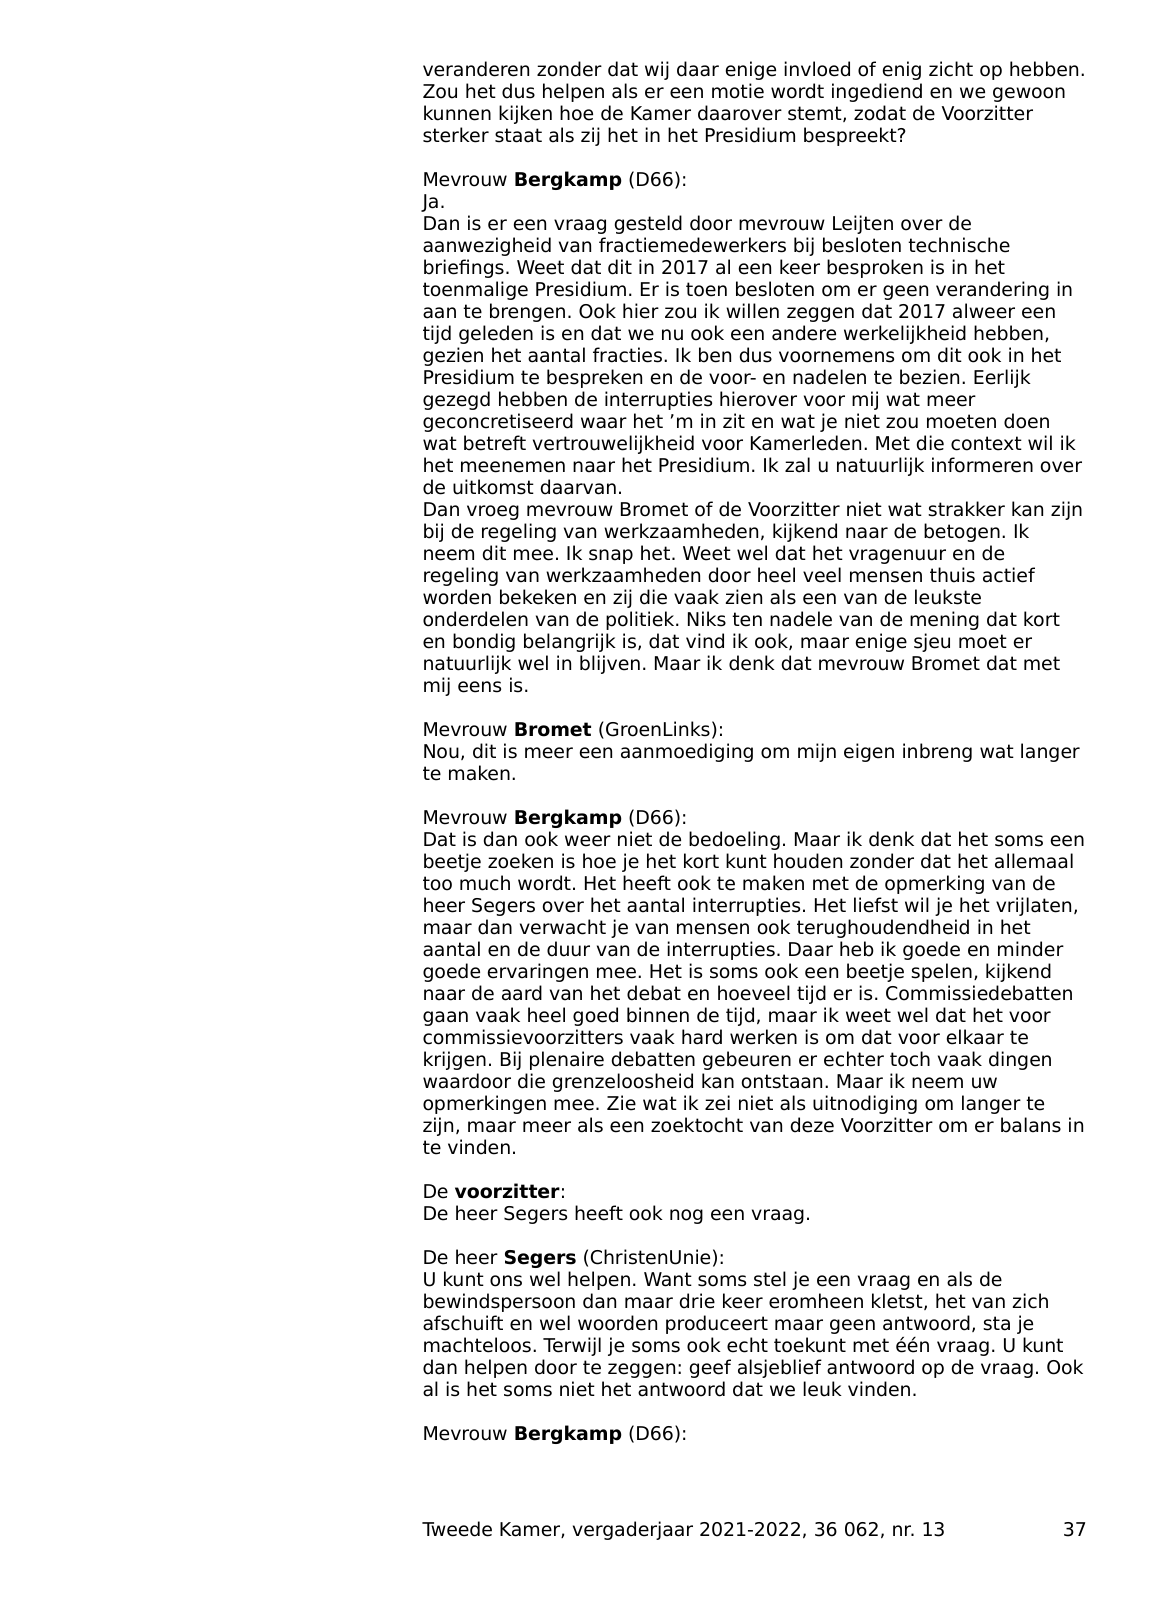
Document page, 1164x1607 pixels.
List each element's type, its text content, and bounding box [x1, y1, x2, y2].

text Mevrouw Bromet (GroenLinks): [422, 719, 1087, 741]
text Mevrouw Bergkamp (D66): [422, 807, 1087, 829]
text Ja. [422, 191, 1087, 213]
text Dan vroeg mevrouw Bromet of de Voorzitter niet wat strakker kan zijn bij de regeling van werkzaamheden, kijkend naar de betogen. Ik neem dit mee. Ik snap het. Weet wel dat het vragenuur en de regeling van werkzaamheden door heel veel mensen thuis actief worden bekeken en zij die vaak zien als een van de leukste onderdelen van de politiek. Niks ten nadele van de mening dat kort en bondig belangrijk is, dat vind ik ook, maar enige sjeu moet er natuurlijk wel in blijven. Maar ik denk dat mevrouw Bromet dat met mij eens is. [422, 499, 1087, 697]
text Nou, dit is meer een aanmoediging om mijn eigen inbreng wat langer te maken. [422, 741, 1087, 785]
text U kunt ons wel helpen. Want soms stel je een vraag en als de bewindspersoon dan maar drie keer eromheen kletst, het van zich afschuift en wel woorden produceert maar geen antwoord, sta je machteloos. Terwijl je soms ook echt toekunt met één vraag. U kunt dan helpen door te zeggen: geef alsjeblief antwoord op de vraag. Ook al is het soms niet het antwoord dat we leuk vinden. [422, 1269, 1087, 1401]
text Dat is dan ook weer niet de bedoeling. Maar ik denk dat het soms een beetje zoeken is hoe je het kort kunt houden zonder dat het allemaal too much wordt. Het heeft ook te maken met de opmerking van de heer Segers over het aantal interrupties. Het liefst wil je het vrijlaten, maar dan verwacht je van mensen ook terughoudendheid in het aantal en de duur van de interrupties. Daar heb ik goede en minder goede ervaringen mee. Het is soms ook een beetje spelen, kijkend naar de aard van het debat en hoeveel tijd er is. Commissiedebatten gaan vaak heel goed binnen de tijd, maar ik weet wel dat het voor commissievoorzitters vaak hard werken is om dat voor elkaar te krijgen. Bij plenaire debatten gebeuren er echter toch vaak dingen waardoor die grenzeloosheid kan ontstaan. Maar ik neem uw opmerkingen mee. Zie wat ik zei niet als uitnodiging om langer te zijn, maar meer als een zoektocht van deze Voorzitter om er balans in te vinden. [422, 829, 1087, 1159]
text veranderen zonder dat wij daar enige invloed of enig zicht op hebben. Zou het dus helpen als er een motie wordt ingediend en we gewoon kunnen kijken hoe de Kamer daarover stemt, zodat de Voorzitter sterker staat als zij het in het Presidium bespreekt? [422, 59, 1087, 147]
text Mevrouw Bergkamp (D66): [422, 169, 1087, 191]
text De heer Segers heeft ook nog een vraag. [422, 1203, 1087, 1225]
text De heer Segers (ChristenUnie): [422, 1247, 1087, 1269]
text Mevrouw Bergkamp (D66): [422, 1423, 1087, 1445]
text Dan is er een vraag gesteld door mevrouw Leijten over de aanwezigheid van fractiemedewerkers bij besloten technische briefings. Weet dat dit in 2017 al een keer besproken is in het toenmalige Presidium. Er is toen besloten om er geen verandering in aan te brengen. Ook hier zou ik willen zeggen dat 2017 alweer een tijd geleden is en dat we nu ook een andere werkelijkheid hebben, gezien het aantal fracties. Ik ben dus voornemens om dit ook in het Presidium te bespreken en de voor- en nadelen te bezien. Eerlijk gezegd hebben de interrupties hierover voor mij wat meer geconcretiseerd waar het ’m in zit en wat je niet zou moeten doen wat betreft vertrouwelijkheid voor Kamerleden. Met die context wil ik het meenemen naar het Presidium. Ik zal u natuurlijk informeren over de uitkomst daarvan. [422, 213, 1087, 499]
text De voorzitter: [422, 1181, 1087, 1203]
